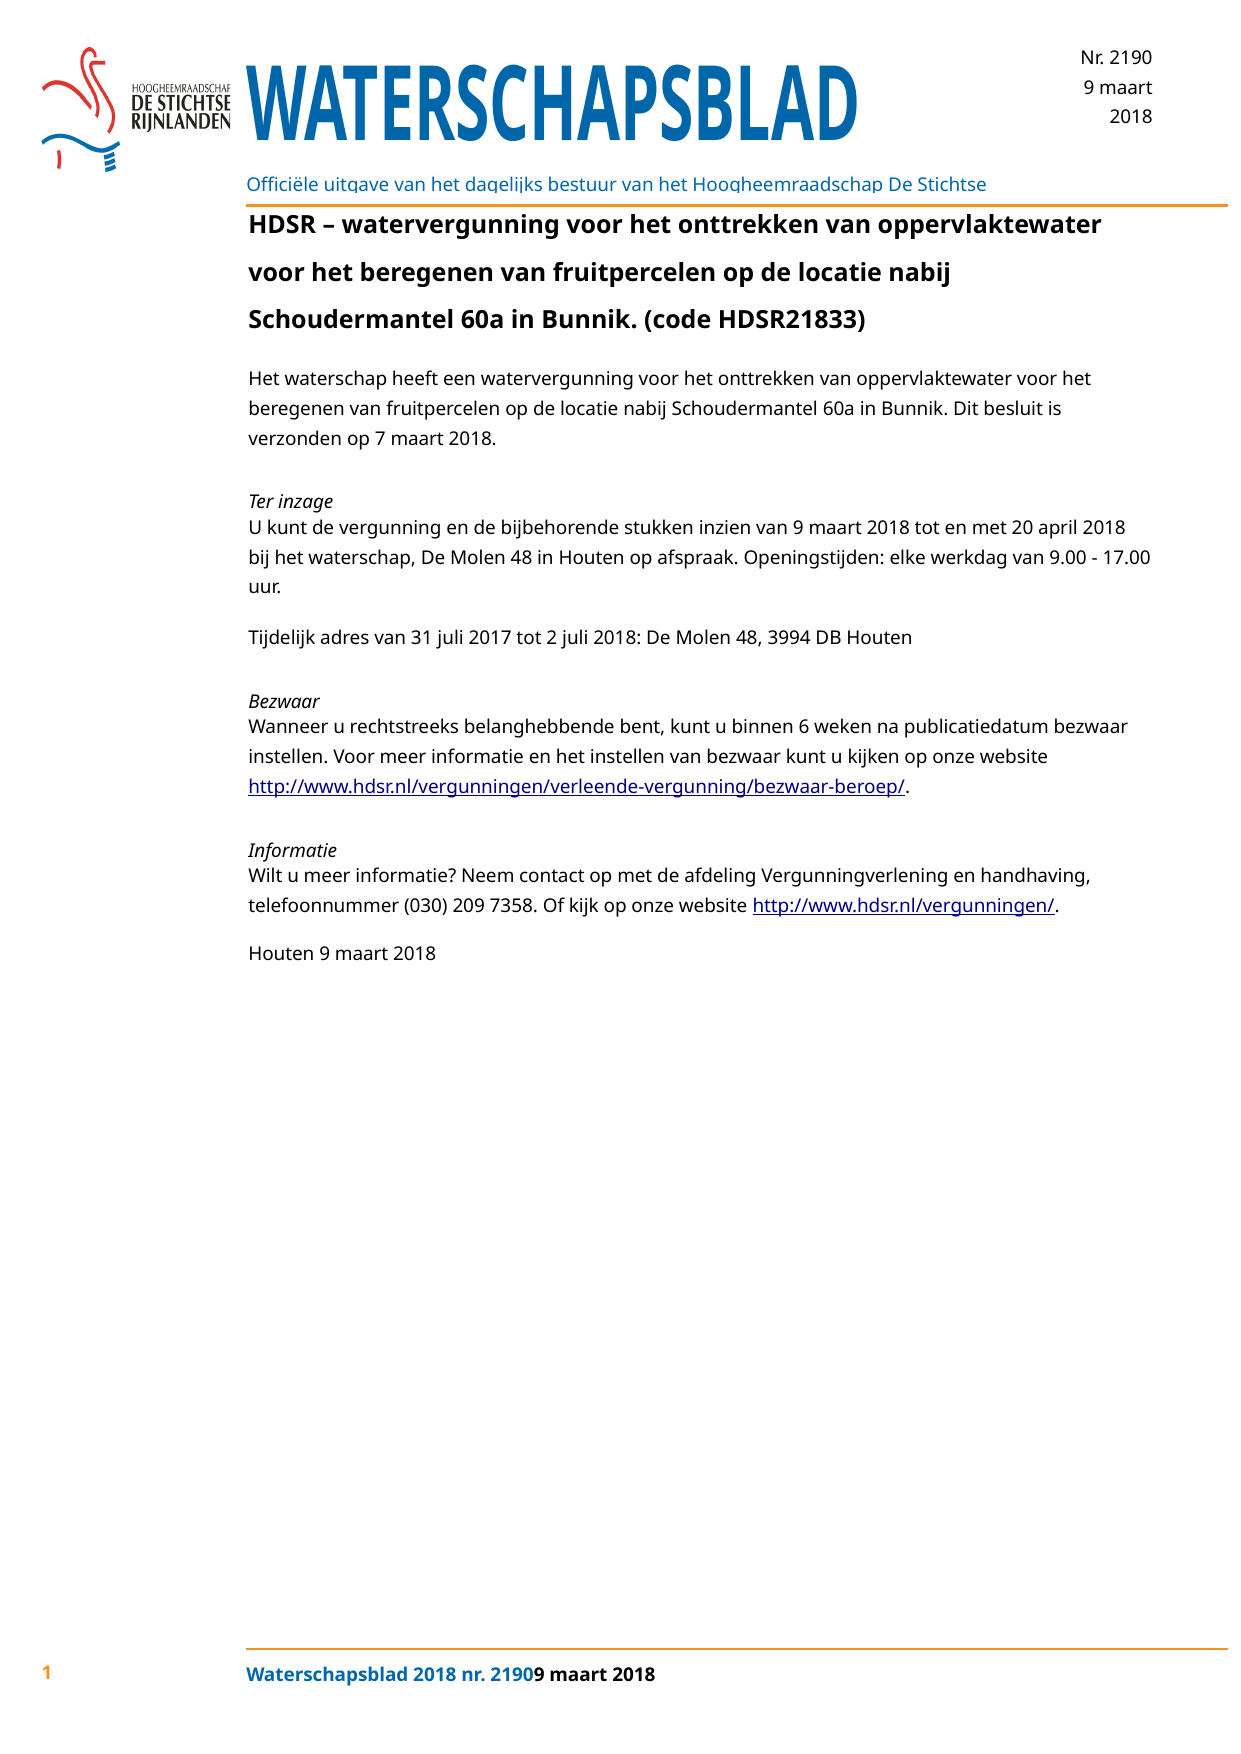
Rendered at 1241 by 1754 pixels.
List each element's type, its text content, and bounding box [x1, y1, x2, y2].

text HDSR – watervergunning voor het onttrekken van oppervlaktewater voor het beregenen van fruitpercelen op de locatie nabij Schoudermantel 60a in Bunnik. (code HDSR21833) [248, 207, 1152, 336]
text U kunt de vergunning en de bijbehorende stukken inzien van 9 maart 2018 tot en met 20 april 2018 bij het waterschap, De Molen 48 in Houten op afspraak. Openingstijden: elke werkdag van 9.00 - 17.00 uur. [248, 514, 1152, 599]
text Bezwaar [248, 688, 1152, 714]
text Wilt u meer informatie? Neem contact op met de afdeling Vergunningverlening en handhaving, telefoonnummer (030) 209 7358. Of kijk op onze website http://www.hdsr.nl/vergunningen/. [248, 862, 1152, 918]
text Wanneer u rechtstreeks belanghebbende bent, kunt u binnen 6 weken na publicatiedatum bezwaar instellen. Voor meer informatie en het instellen van bezwaar kunt u kijken op onze website http://www.hdsr.nl/vergunningen/verleende-vergunning/bezwaar-beroep/. [248, 714, 1152, 798]
text Het waterschap heeft een watervergunning voor het onttrekken van oppervlaktewater voor het beregenen van fruitpercelen op de locatie nabij Schoudermantel 60a in Bunnik. Dit besluit is verzonden op 7 maart 2018. [248, 366, 1152, 450]
text Informatie [248, 837, 1152, 862]
text Tijdelijk adres van 31 juli 2017 tot 2 juli 2018: De Molen 48, 3994 DB Houten [248, 624, 1152, 650]
text Houten 9 maart 2018 [248, 940, 1152, 966]
text Ter inzage [248, 489, 1152, 514]
picture [41, 47, 231, 172]
